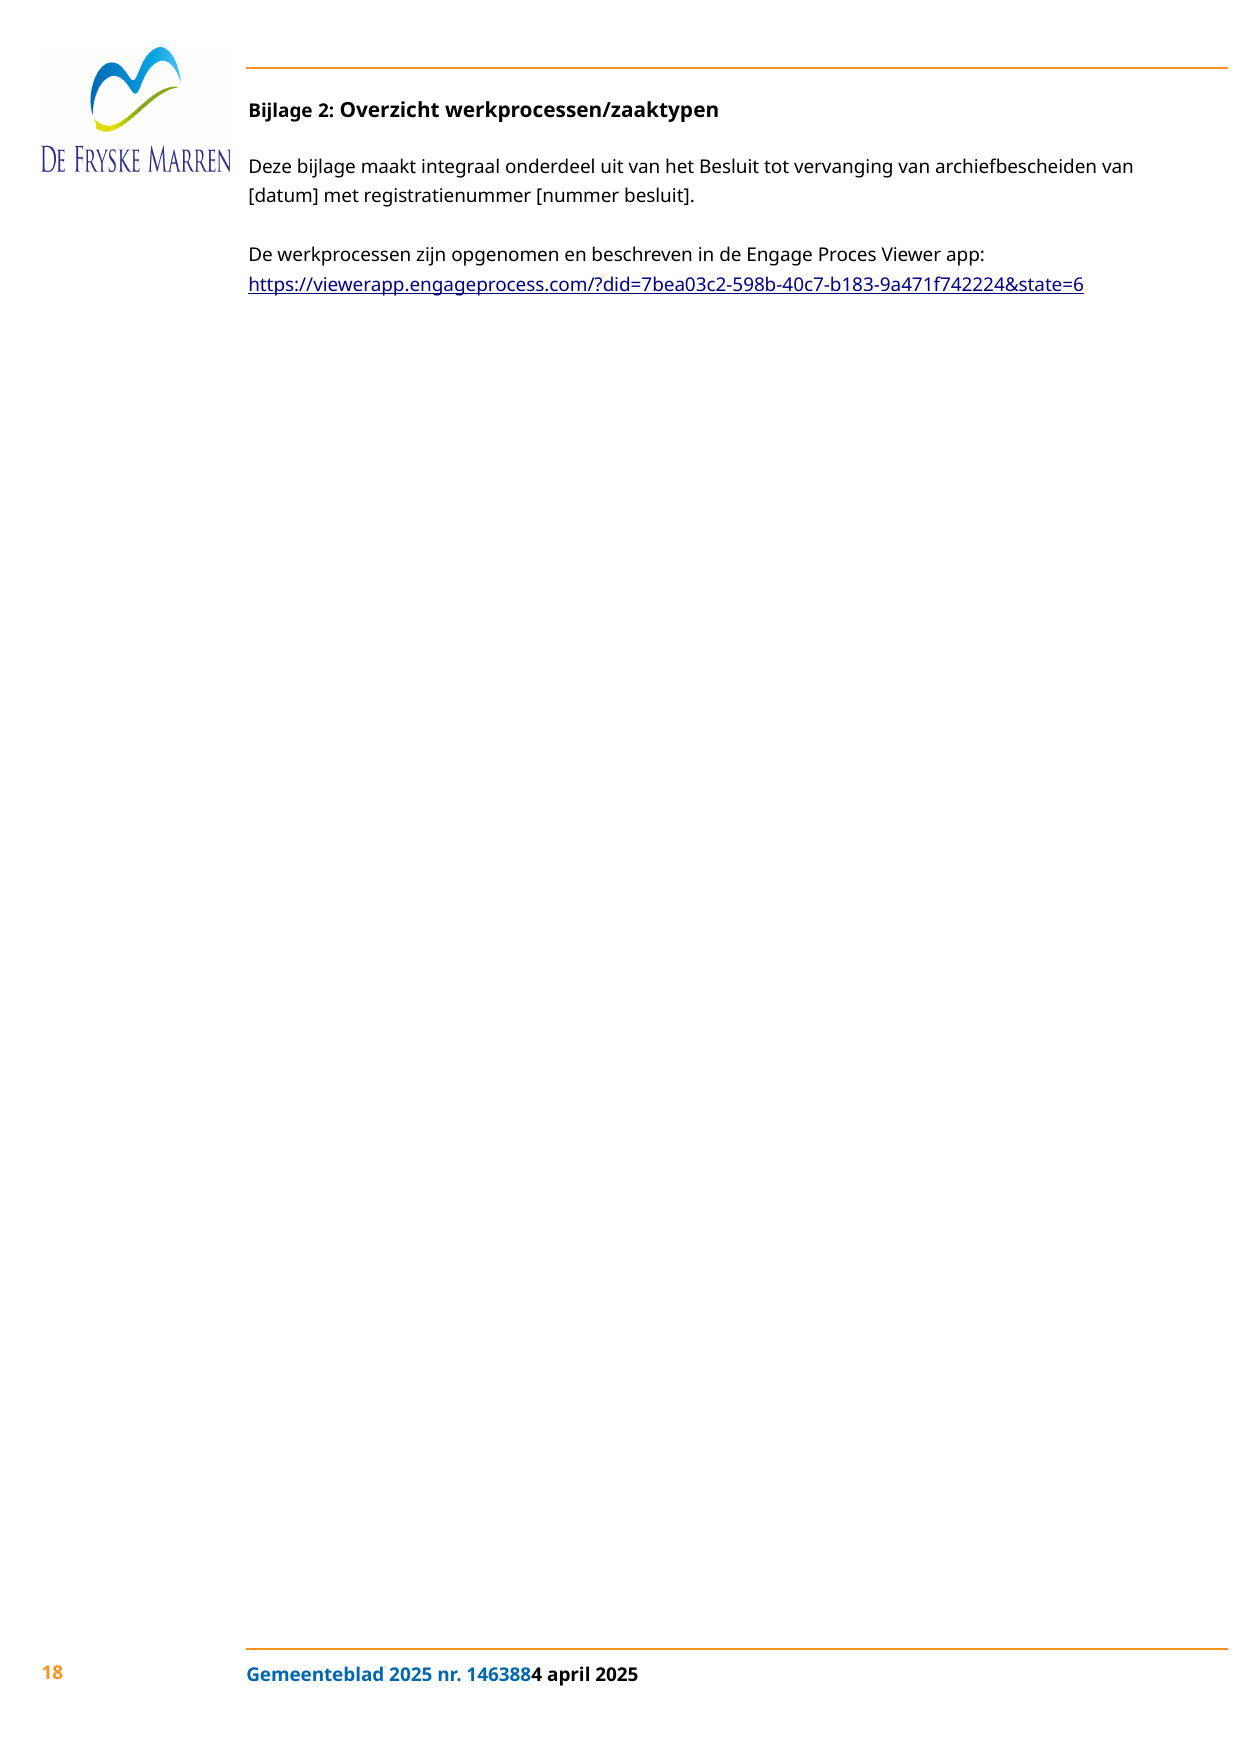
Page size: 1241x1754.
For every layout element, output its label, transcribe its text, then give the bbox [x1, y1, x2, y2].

picture [41, 47, 231, 172]
text De werkprocessen zijn opgenomen en beschreven in de Engage Proces Viewer app: [248, 242, 1152, 267]
text Deze bijlage maakt integraal onderdeel uit van het Besluit tot vervanging van archiefbescheiden van [datum] met registratienummer [nummer besluit]. [248, 153, 1152, 208]
text https://viewerapp.engageprocess.com/?did=7bea03c2-598b-40c7-b183-9a471f742224&state=6 [248, 271, 1152, 297]
text Bijlage 2: Overzicht werkprocessen/zaaktypen [248, 95, 1152, 123]
